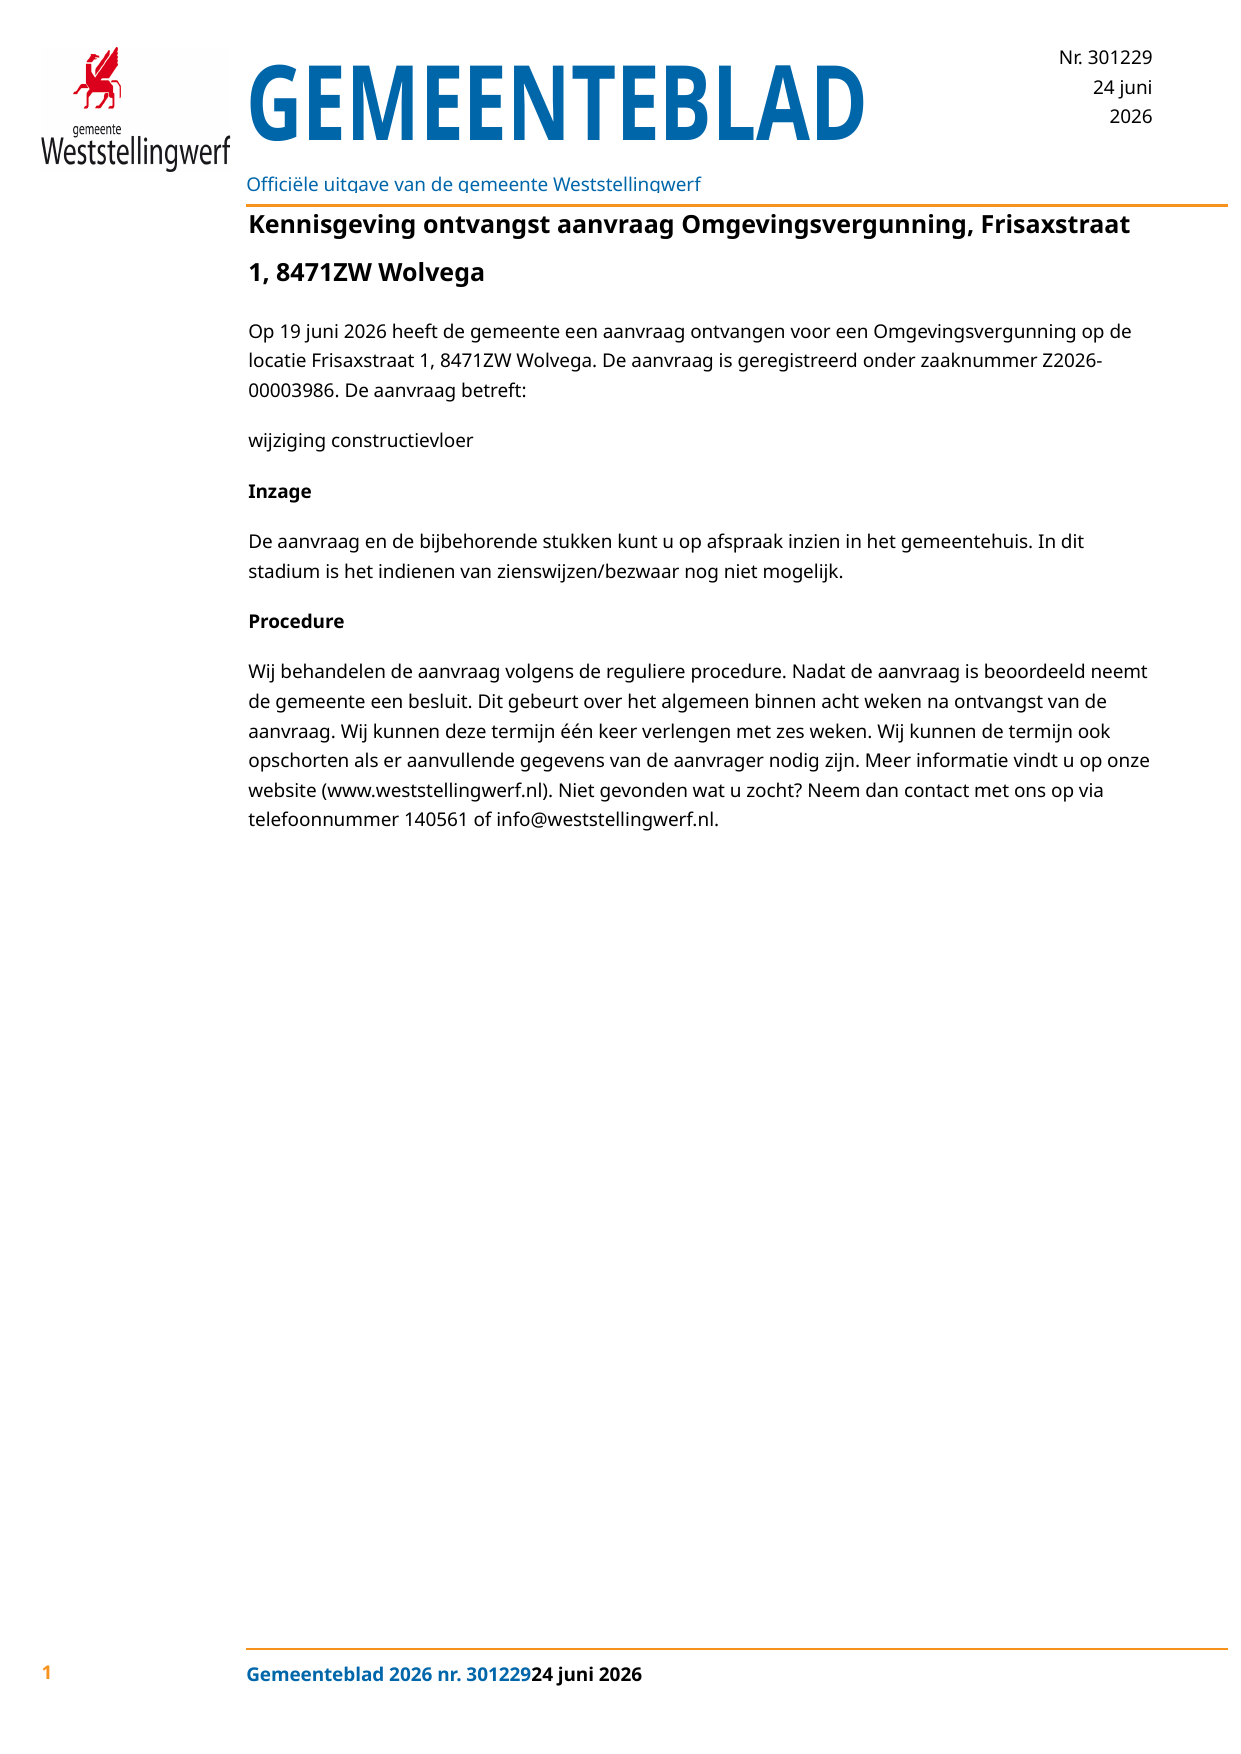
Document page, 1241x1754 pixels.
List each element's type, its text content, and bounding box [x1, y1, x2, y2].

text Kennisgeving ontvangst aanvraag Omgevingsvergunning, Frisaxstraat 1, 8471ZW Wolvega [248, 207, 1152, 288]
picture [41, 47, 231, 172]
text Inzage [248, 478, 1152, 504]
text De aanvraag en de bijbehorende stukken kunt u op afspraak inzien in het gemeentehuis. In dit stadium is het indienen van zienswijzen/bezwaar nog niet mogelijk. [248, 528, 1152, 584]
text wijziging constructievloer [248, 427, 1152, 453]
text Procedure [248, 608, 1152, 634]
text Wij behandelen de aanvraag volgens de reguliere procedure. Nadat de aanvraag is beoordeeld neemt de gemeente een besluit. Dit gebeurt over het algemeen binnen acht weken na ontvangst van de aanvraag. Wij kunnen deze termijn één keer verlengen met zes weken. Wij kunnen de termijn ook opschorten als er aanvullende gegevens van de aanvrager nodig zijn. Meer informatie vindt u op onze website (www.weststellingwerf.nl). Niet gevonden wat u zocht? Neem dan contact met ons op via telefoonnummer 140561 of info@weststellingwerf.nl. [248, 659, 1152, 832]
text Op 19 juni 2026 heeft de gemeente een aanvraag ontvangen voor een Omgevingsvergunning op de locatie Frisaxstraat 1, 8471ZW Wolvega. De aanvraag is geregistreerd onder zaaknummer Z2026-00003986. De aanvraag betreft: [248, 318, 1152, 403]
